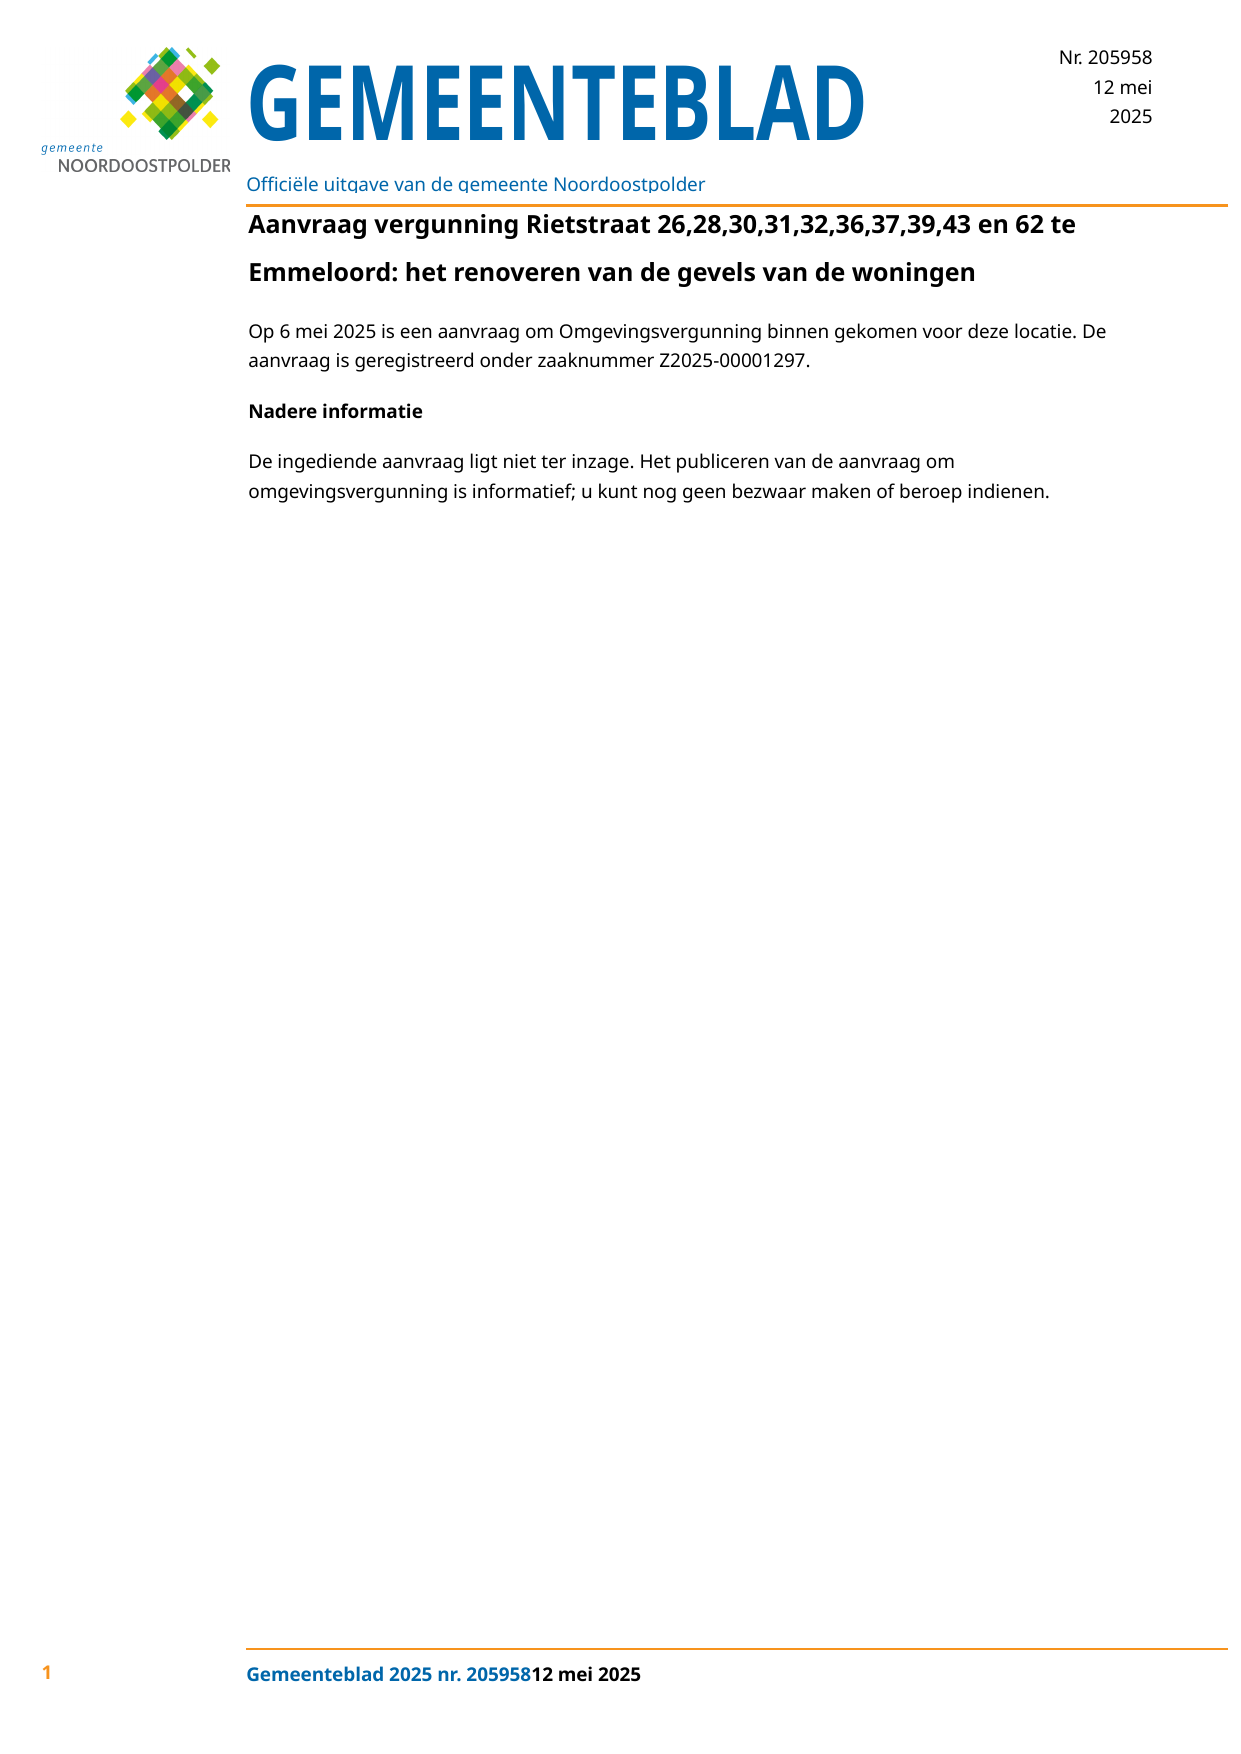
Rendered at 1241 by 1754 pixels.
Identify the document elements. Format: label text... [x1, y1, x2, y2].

picture [41, 47, 231, 172]
text Nadere informatie [248, 398, 1152, 424]
text Op 6 mei 2025 is een aanvraag om Omgevingsvergunning binnen gekomen voor deze locatie. De aanvraag is geregistreerd onder zaaknummer Z2025-00001297. [248, 318, 1152, 373]
text Aanvraag vergunning Rietstraat 26,28,30,31,32,36,37,39,43 en 62 te Emmeloord: het renoveren van de gevels van de woningen [248, 207, 1152, 288]
text De ingediende aanvraag ligt niet ter inzage. Het publiceren van de aanvraag om omgevingsvergunning is informatief; u kunt nog geen bezwaar maken of beroep indienen. [248, 448, 1152, 504]
